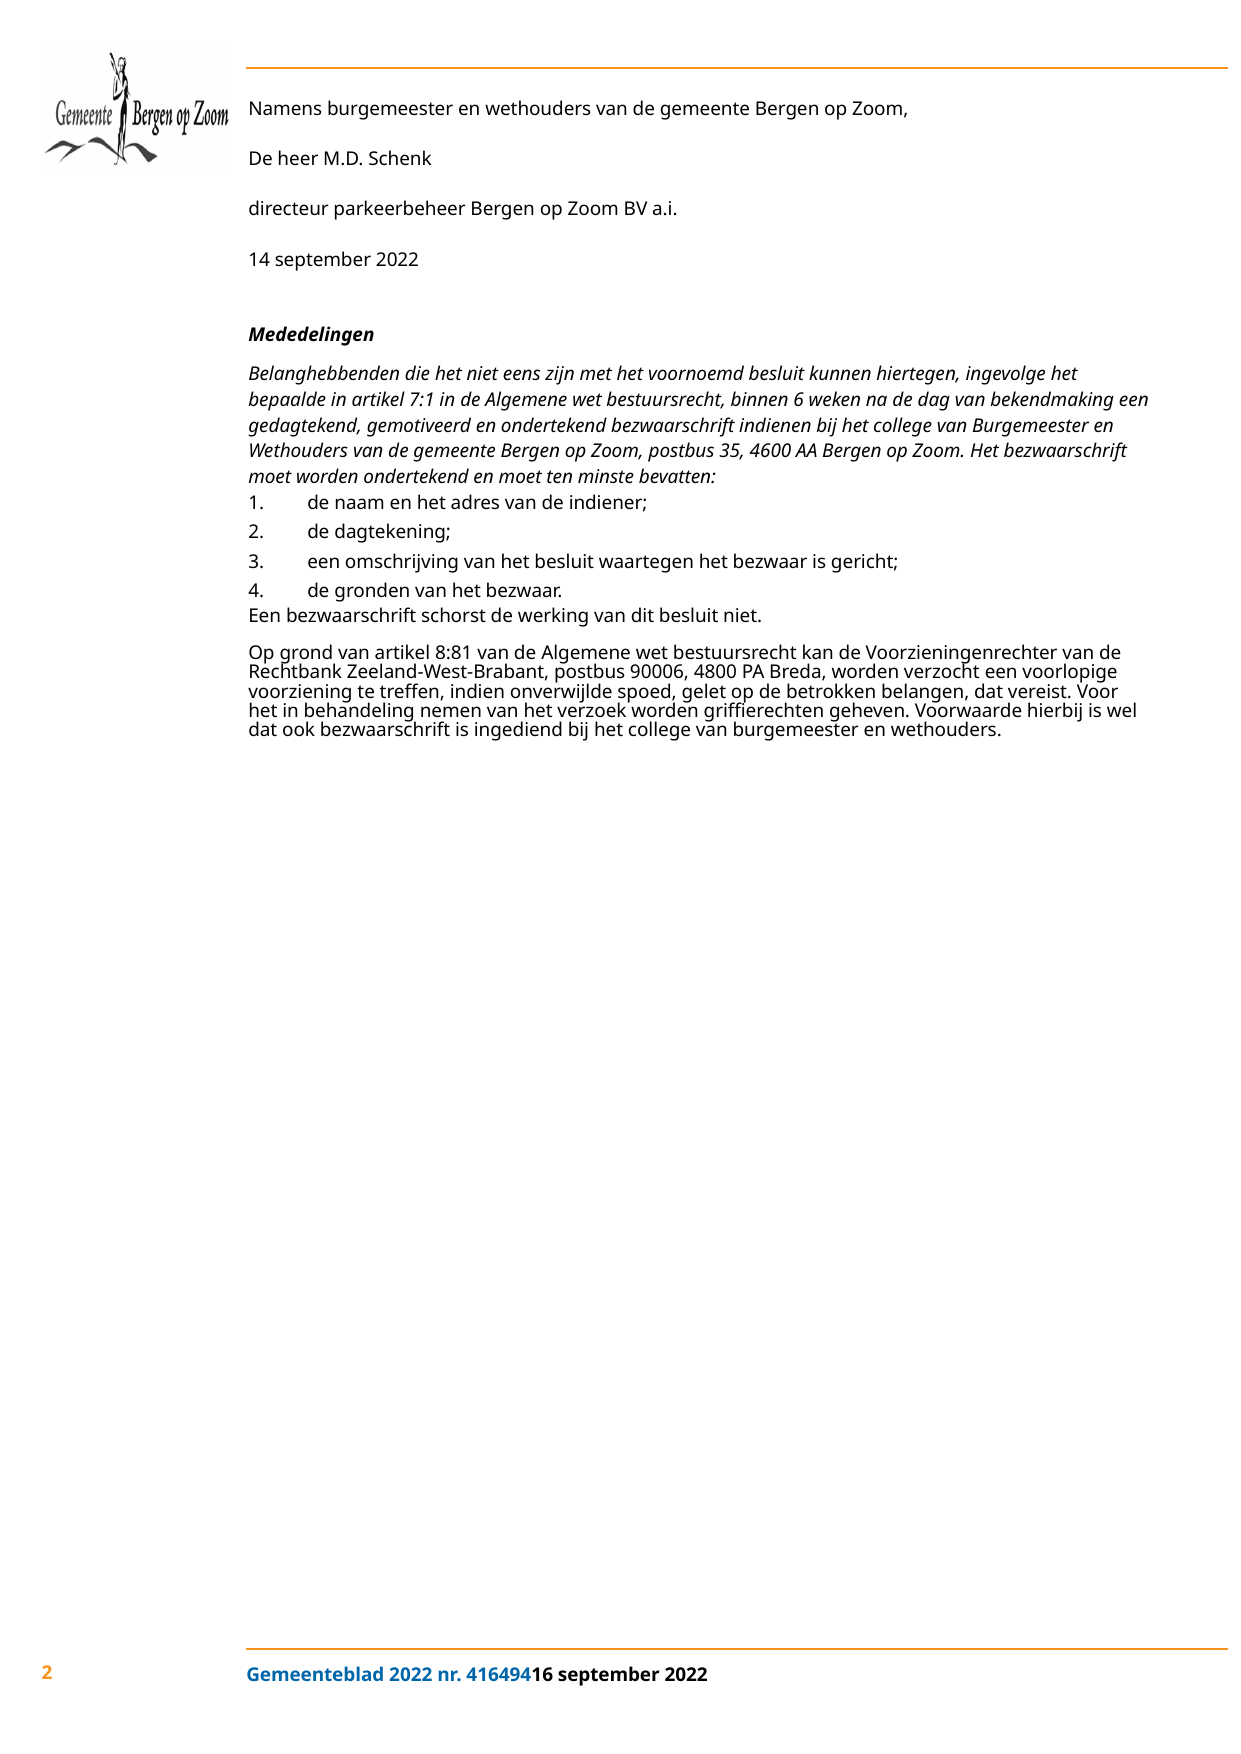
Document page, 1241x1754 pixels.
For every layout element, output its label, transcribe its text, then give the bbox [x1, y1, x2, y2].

list een omschrijving van het besluit waartegen het bezwaar is gericht; [248, 548, 1152, 574]
text directeur parkeerbeheer Bergen op Zoom BV a.i. [248, 196, 1152, 221]
text Namens burgemeester en wethouders van de gemeente Bergen op Zoom, [248, 95, 1152, 121]
picture [41, 47, 231, 172]
text De heer M.D. Schenk [248, 145, 1152, 171]
text Mededelingen [248, 321, 1152, 347]
list de gronden van het bezwaar. [248, 578, 1152, 603]
text Een bezwaarschrift schorst de werking van dit besluit niet. [248, 607, 1152, 627]
text Belanghebbenden die het niet eens zijn met het voornoemd besluit kunnen hiertegen, ingevolge het bepaalde in artikel 7:1 in de Algemene wet bestuursrecht, binnen 6 weken na de dag van bekendmaking een gedagtekend, gemotiveerd en ondertekend bezwaarschrift indienen bij het college van Burgemeester en Wethouders van de gemeente Bergen op Zoom, postbus 35, 4600 AA Bergen op Zoom. Het bezwaarschrift moet worden ondertekend en moet ten minste bevatten: [248, 360, 1152, 489]
text 14 september 2022 [248, 246, 1152, 272]
text Op grond van artikel 8:81 van de Algemene wet bestuursrecht kan de Voorzieningenrechter van de Rechtbank Zeeland-West-Brabant, postbus 90006, 4800 PA Breda, worden verzocht een voorlopige voorziening te treffen, indien onverwijlde spoed, gelet op de betrokken belangen, dat vereist. Voor het in behandeling nemen van het verzoek worden griffierechten geheven. Voorwaarde hierbij is wel dat ook bezwaarschrift is ingediend bij het college van burgemeester en wethouders. [248, 644, 1152, 741]
list de naam en het adres van de indiener; [248, 489, 1152, 515]
list de dagtekening; [248, 518, 1152, 544]
